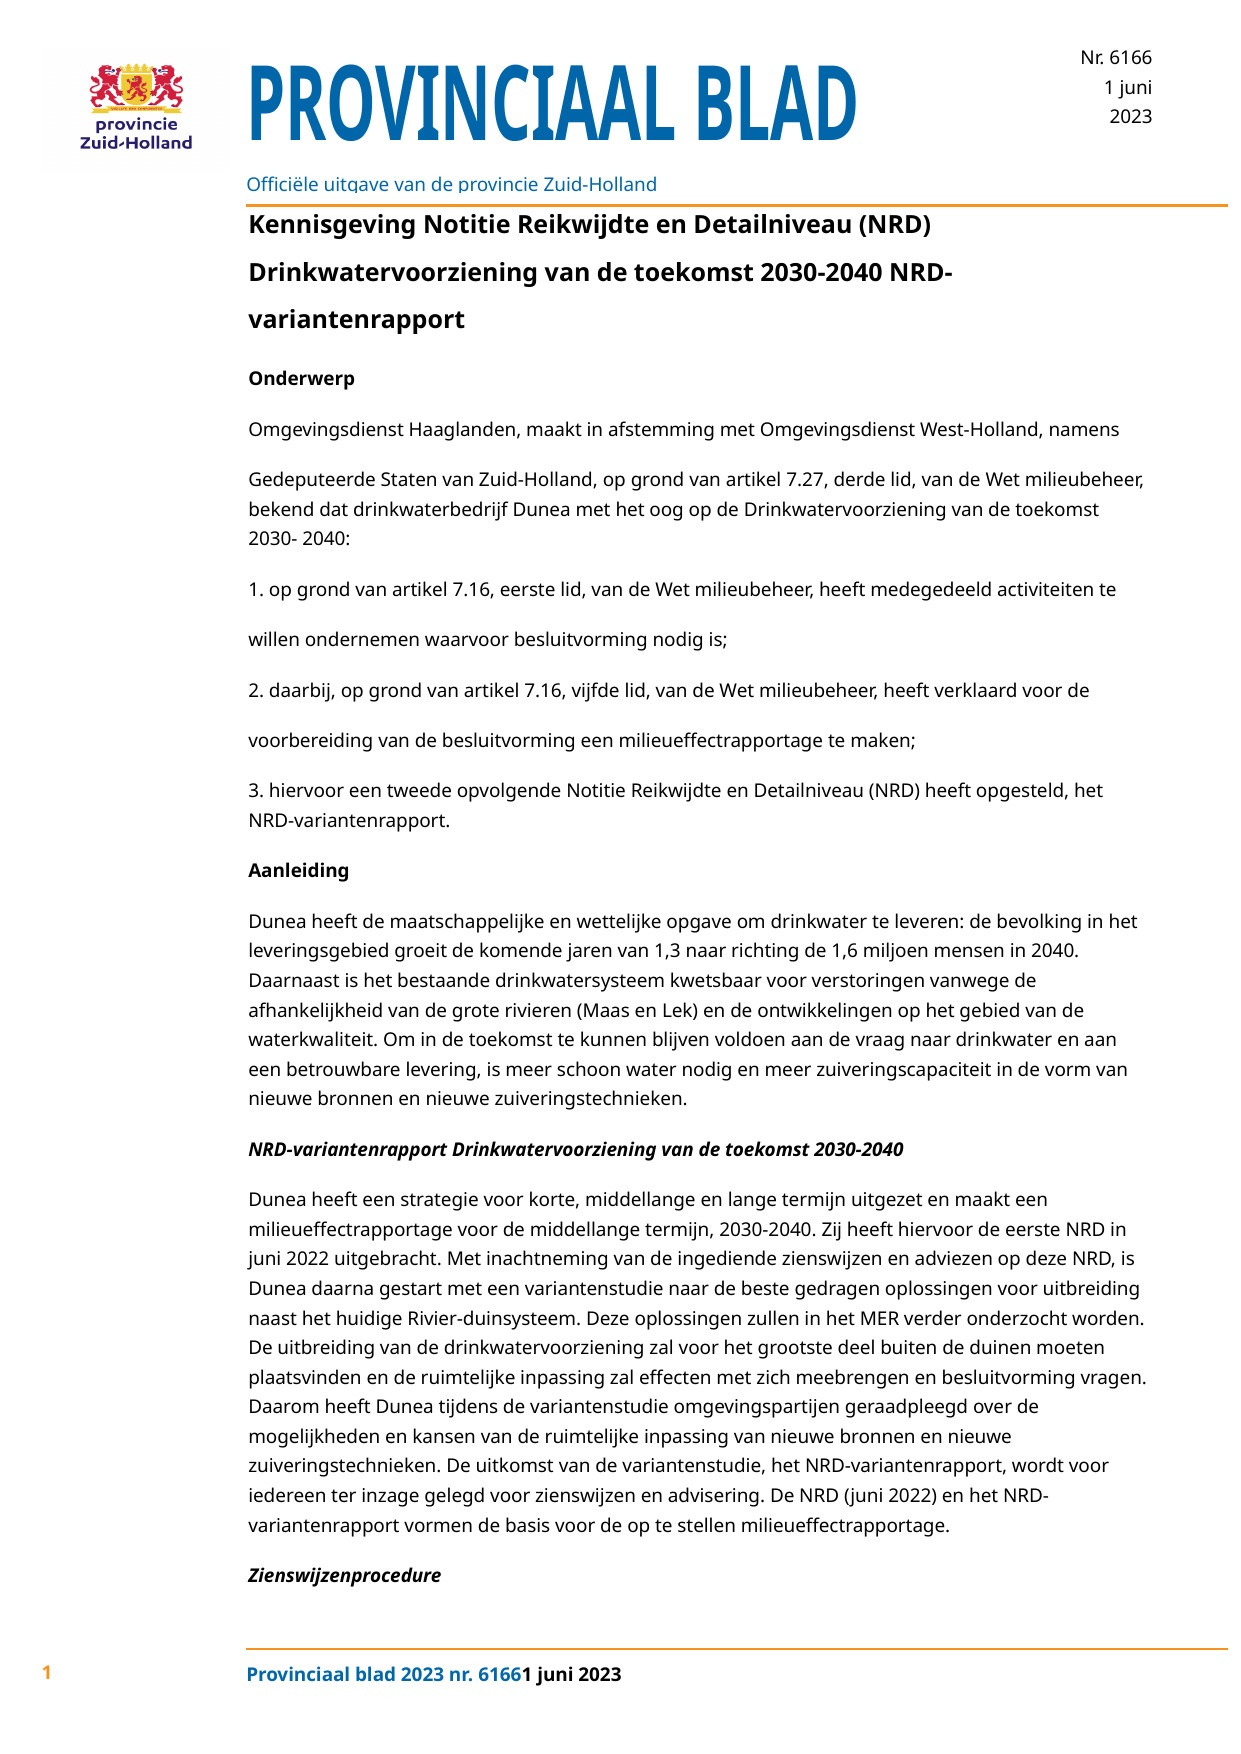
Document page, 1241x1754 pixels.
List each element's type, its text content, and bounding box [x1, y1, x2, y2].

picture [41, 47, 231, 172]
text Gedeputeerde Staten van Zuid-Holland, op grond van artikel 7.27, derde lid, van de Wet milieubeheer, bekend dat drinkwaterbedrijf Dunea met het oog op de Drinkwatervoorziening van de toekomst 2030- 2040: [248, 466, 1152, 551]
text Dunea heeft de maatschappelijke en wettelijke opgave om drinkwater te leveren: de bevolking in het leveringsgebied groeit de komende jaren van 1,3 naar richting de 1,6 miljoen mensen in 2040. Daarnaast is het bestaande drinkwatersysteem kwetsbaar voor verstoringen vanwege de afhankelijkheid van de grote rivieren (Maas en Lek) en de ontwikkelingen op het gebied van de waterkwaliteit. Om in de toekomst te kunnen blijven voldoen aan de vraag naar drinkwater en aan een betrouwbare levering, is meer schoon water nodig en meer zuiveringscapaciteit in de vorm van nieuwe bronnen en nieuwe zuiveringstechnieken. [248, 908, 1152, 1111]
text Kennisgeving Notitie Reikwijdte en Detailniveau (NRD) Drinkwatervoorziening van de toekomst 2030-2040 NRD-variantenrapport [248, 207, 1152, 336]
text voorbereiding van de besluitvorming een milieueffectrapportage te maken; [248, 727, 1152, 753]
text Omgevingsdienst Haaglanden, maakt in afstemming met Omgevingsdienst West-Holland, namens [248, 416, 1152, 442]
text Aanleiding [248, 858, 1152, 883]
text 2. daarbij, op grond van artikel 7.16, vijfde lid, van de Wet milieubeheer, heeft verklaard voor de [248, 677, 1152, 702]
text Zienswijzenprocedure [248, 1562, 1152, 1588]
text 1. op grond van artikel 7.16, eerste lid, van de Wet milieubeheer, heeft medegedeeld activiteiten te [248, 576, 1152, 602]
text 3. hiervoor een tweede opvolgende Notitie Reikwijdte en Detailniveau (NRD) heeft opgesteld, het NRD-variantenrapport. [248, 778, 1152, 833]
text Onderwerp [248, 366, 1152, 391]
text willen ondernemen waarvoor besluitvorming nodig is; [248, 626, 1152, 652]
text Dunea heeft een strategie voor korte, middellange en lange termijn uitgezet en maakt een milieueffectrapportage voor de middellange termijn, 2030-2040. Zij heeft hiervoor de eerste NRD in juni 2022 uitgebracht. Met inachtneming van de ingediende zienswijzen en adviezen op deze NRD, is Dunea daarna gestart met een variantenstudie naar de beste gedragen oplossingen voor uitbreiding naast het huidige Rivier-duinsysteem. Deze oplossingen zullen in het MER verder onderzocht worden. De uitbreiding van de drinkwatervoorziening zal voor het grootste deel buiten de duinen moeten plaatsvinden en de ruimtelijke inpassing zal effecten met zich meebrengen en besluitvorming vragen. Daarom heeft Dunea tijdens de variantenstudie omgevingspartijen geraadpleegd over de mogelijkheden en kansen van de ruimtelijke inpassing van nieuwe bronnen en nieuwe zuiveringstechnieken. De uitkomst van de variantenstudie, het NRD-variantenrapport, wordt voor iedereen ter inzage gelegd voor zienswijzen en advisering. De NRD (juni 2022) en het NRD-variantenrapport vormen de basis voor de op te stellen milieueffectrapportage. [248, 1186, 1152, 1537]
text NRD-variantenrapport Drinkwatervoorziening van de toekomst 2030-2040 [248, 1136, 1152, 1162]
